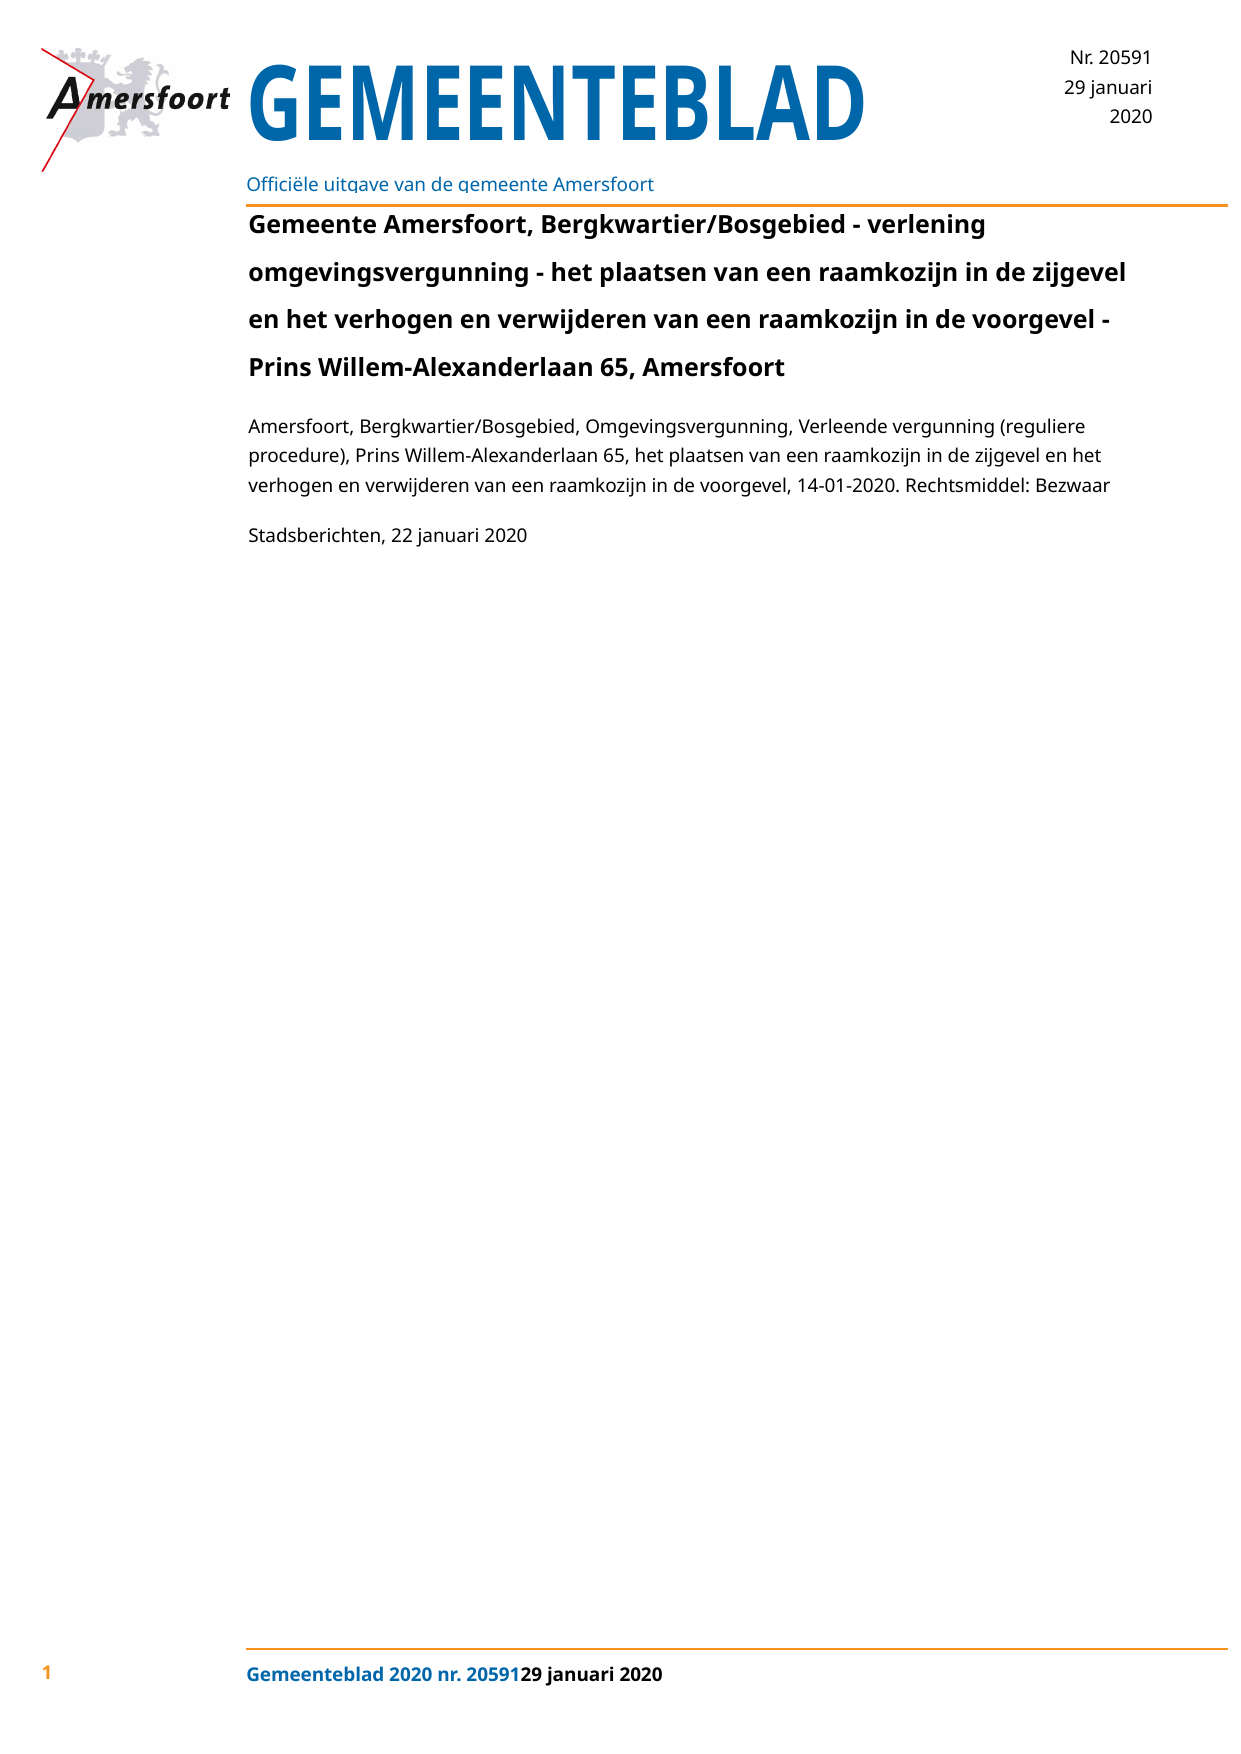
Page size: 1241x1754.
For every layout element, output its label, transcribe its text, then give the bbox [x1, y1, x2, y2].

text Stadsberichten, 22 januari 2020 [248, 523, 1152, 548]
picture [41, 47, 231, 172]
text Gemeente Amersfoort, Bergkwartier/Bosgebied - verlening omgevingsvergunning - het plaatsen van een raamkozijn in de zijgevel en het verhogen en verwijderen van een raamkozijn in de voorgevel - Prins Willem-Alexanderlaan 65, Amersfoort [248, 207, 1152, 384]
text Amersfoort, Bergkwartier/Bosgebied, Omgevingsvergunning, Verleende vergunning (reguliere procedure), Prins Willem-Alexanderlaan 65, het plaatsen van een raamkozijn in de zijgevel en het verhogen en verwijderen van een raamkozijn in de voorgevel, 14-01-2020. Rechtsmiddel: Bezwaar [248, 413, 1152, 498]
